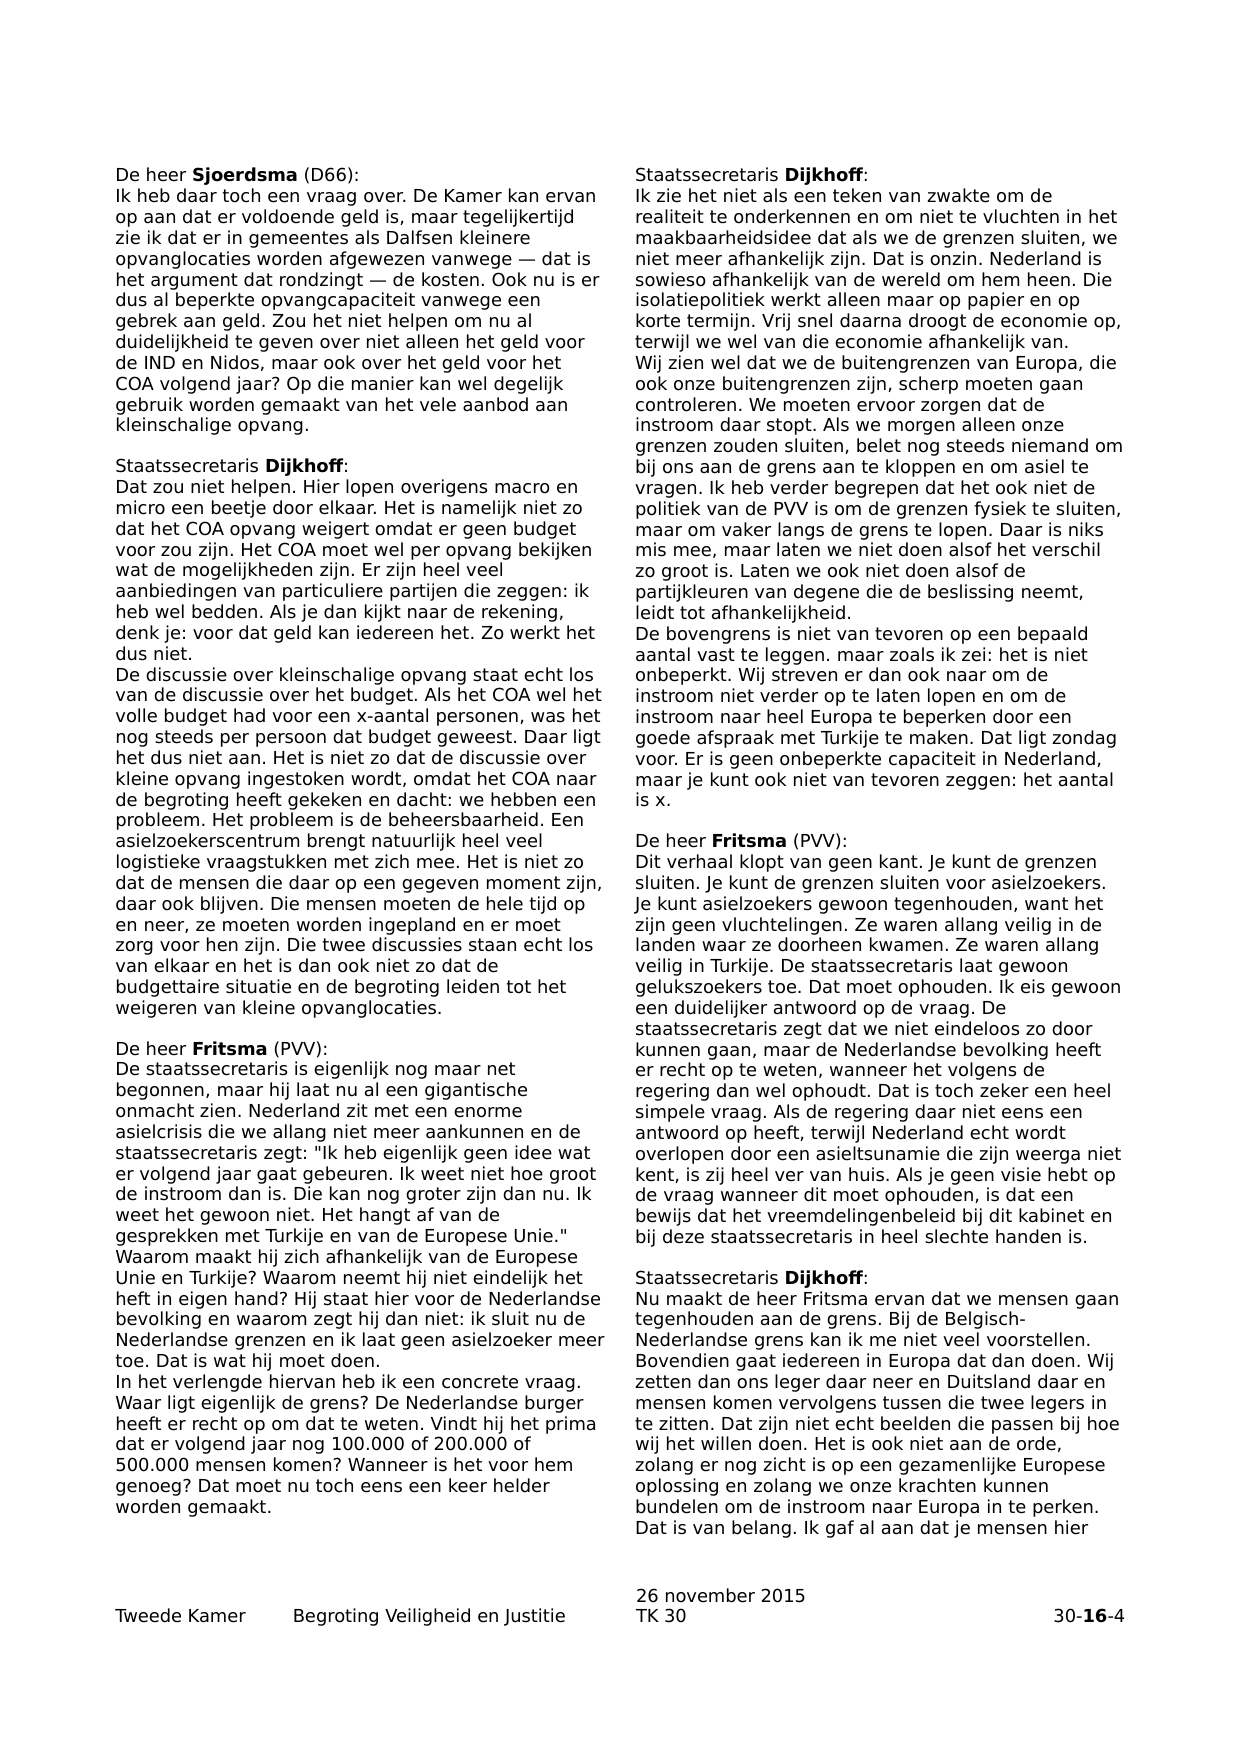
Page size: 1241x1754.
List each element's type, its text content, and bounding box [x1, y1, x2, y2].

text Staatssecretaris Dijkhoff: [115, 456, 605, 477]
text Staatssecretaris Dijkhoff: [635, 165, 1125, 186]
text De discussie over kleinschalige opvang staat echt los van de discussie over het budget. Als het COA wel het volle budget had voor een x-aantal personen, was het nog steeds per persoon dat budget geweest. Daar ligt het dus niet aan. Het is niet zo dat de discussie over kleine opvang ingestoken wordt, omdat het COA naar de begroting heeft gekeken en dacht: we hebben een probleem. Het probleem is de beheersbaarheid. Een asielzoekerscentrum brengt natuurlijk heel veel logistieke vraagstukken met zich mee. Het is niet zo dat de mensen die daar op een gegeven moment zijn, daar ook blijven. Die mensen moeten de hele tijd op en neer, ze moeten worden ingepland en er moet zorg voor hen zijn. Die twee discussies staan echt los van elkaar en het is dan ook niet zo dat de budgettaire situatie en de begroting leiden tot het weigeren van kleine opvanglocaties. [115, 664, 605, 1018]
text Ik heb daar toch een vraag over. De Kamer kan ervan op aan dat er voldoende geld is, maar tegelijkertijd zie ik dat er in gemeentes als Dalfsen kleinere opvanglocaties worden afgewezen vanwege — dat is het argument dat rondzingt — de kosten. Ook nu is er dus al beperkte opvangcapaciteit vanwege een gebrek aan geld. Zou het niet helpen om nu al duidelijkheid te geven over niet alleen het geld voor de IND en Nidos, maar ook over het geld voor het COA volgend jaar? Op die manier kan wel degelijk gebruik worden gemaakt van het vele aanbod aan kleinschalige opvang. [115, 186, 605, 436]
text Staatssecretaris Dijkhoff: [635, 1268, 1125, 1288]
text Dit verhaal klopt van geen kant. Je kunt de grenzen sluiten. Je kunt de grenzen sluiten voor asielzoekers. Je kunt asielzoekers gewoon tegenhouden, want het zijn geen vluchtelingen. Ze waren allang veilig in de landen waar ze doorheen kwamen. Ze waren allang veilig in Turkije. De staatssecretaris laat gewoon gelukszoekers toe. Dat moet ophouden. Ik eis gewoon een duidelijker antwoord op de vraag. De staatssecretaris zegt dat we niet eindeloos zo door kunnen gaan, maar de Nederlandse bevolking heeft er recht op te weten, wanneer het volgens de regering dan wel ophoudt. Dat is toch zeker een heel simpele vraag. Als de regering daar niet eens een antwoord op heeft, terwijl Nederland echt wordt overlopen door een asieltsunamie die zijn weerga niet kent, is zij heel ver van huis. Als je geen visie hebt op de vraag wanneer dit moet ophouden, is dat een bewijs dat het vreemdelingenbeleid bij dit kabinet en bij deze staatssecretaris in heel slechte handen is. [635, 852, 1125, 1248]
text Ik zie het niet als een teken van zwakte om de realiteit te onderkennen en om niet te vluchten in het maakbaarheidsidee dat als we de grenzen sluiten, we niet meer afhankelijk zijn. Dat is onzin. Nederland is sowieso afhankelijk van de wereld om hem heen. Die isolatiepolitiek werkt alleen maar op papier en op korte termijn. Vrij snel daarna droogt de economie op, terwijl we wel van die economie afhankelijk van. [635, 186, 1125, 353]
text De heer Sjoerdsma (D66): [115, 165, 605, 186]
text De bovengrens is niet van tevoren op een bepaald aantal vast te leggen. maar zoals ik zei: het is niet onbeperkt. Wij streven er dan ook naar om de instroom niet verder op te laten lopen en om de instroom naar heel Europa te beperken door een goede afspraak met Turkije te maken. Dat ligt zondag voor. Er is geen onbeperkte capaciteit in Nederland, maar je kunt ook niet van tevoren zeggen: het aantal is x. [635, 623, 1125, 811]
text De heer Fritsma (PVV): [115, 1038, 605, 1059]
text Wij zien wel dat we de buitengrenzen van Europa, die ook onze buitengrenzen zijn, scherp moeten gaan controleren. We moeten ervoor zorgen dat de instroom daar stopt. Als we morgen alleen onze grenzen zouden sluiten, belet nog steeds niemand om bij ons aan de grens aan te kloppen en om asiel te vragen. Ik heb verder begrepen dat het ook niet de politiek van de PVV is om de grenzen fysiek te sluiten, maar om vaker langs de grens te lopen. Daar is niks mis mee, maar laten we niet doen alsof het verschil zo groot is. Laten we ook niet doen alsof de partijkleuren van degene die de beslissing neemt, leidt tot afhankelijkheid. [635, 353, 1125, 623]
text Dat zou niet helpen. Hier lopen overigens macro en micro een beetje door elkaar. Het is namelijk niet zo dat het COA opvang weigert omdat er geen budget voor zou zijn. Het COA moet wel per opvang bekijken wat de mogelijkheden zijn. Er zijn heel veel aanbiedingen van particuliere partijen die zeggen: ik heb wel bedden. Als je dan kijkt naar de rekening, denk je: voor dat geld kan iedereen het. Zo werkt het dus niet. [115, 477, 605, 664]
text De staatssecretaris is eigenlijk nog maar net begonnen, maar hij laat nu al een gigantische onmacht zien. Nederland zit met een enorme asielcrisis die we allang niet meer aankunnen en de staatssecretaris zegt: "Ik heb eigenlijk geen idee wat er volgend jaar gaat gebeuren. Ik weet niet hoe groot de instroom dan is. Die kan nog groter zijn dan nu. Ik weet het gewoon niet. Het hangt af van de gesprekken met Turkije en van de Europese Unie." Waarom maakt hij zich afhankelijk van de Europese Unie en Turkije? Waarom neemt hij niet eindelijk het heft in eigen hand? Hij staat hier voor de Nederlandse bevolking en waarom zegt hij dan niet: ik sluit nu de Nederlandse grenzen en ik laat geen asielzoeker meer toe. Dat is wat hij moet doen. [115, 1059, 605, 1372]
text Nu maakt de heer Fritsma ervan dat we mensen gaan tegenhouden aan de grens. Bij de Belgisch-Nederlandse grens kan ik me niet veel voorstellen. Bovendien gaat iedereen in Europa dat dan doen. Wij zetten dan ons leger daar neer en Duitsland daar en mensen komen vervolgens tussen die twee legers in te zitten. Dat zijn niet echt beelden die passen bij hoe wij het willen doen. Het is ook niet aan de orde, zolang er nog zicht is op een gezamenlijke Europese oplossing en zolang we onze krachten kunnen bundelen om de instroom naar Europa in te perken. Dat is van belang. Ik gaf al aan dat je mensen hier [635, 1288, 1125, 1538]
text De heer Fritsma (PVV): [635, 831, 1125, 852]
text In het verlengde hiervan heb ik een concrete vraag. Waar ligt eigenlijk de grens? De Nederlandse burger heeft er recht op om dat te weten. Vindt hij het prima dat er volgend jaar nog 100.000 of 200.000 of 500.000 mensen komen? Wanneer is het voor hem genoeg? Dat moet nu toch eens een keer helder worden gemaakt. [115, 1372, 605, 1517]
